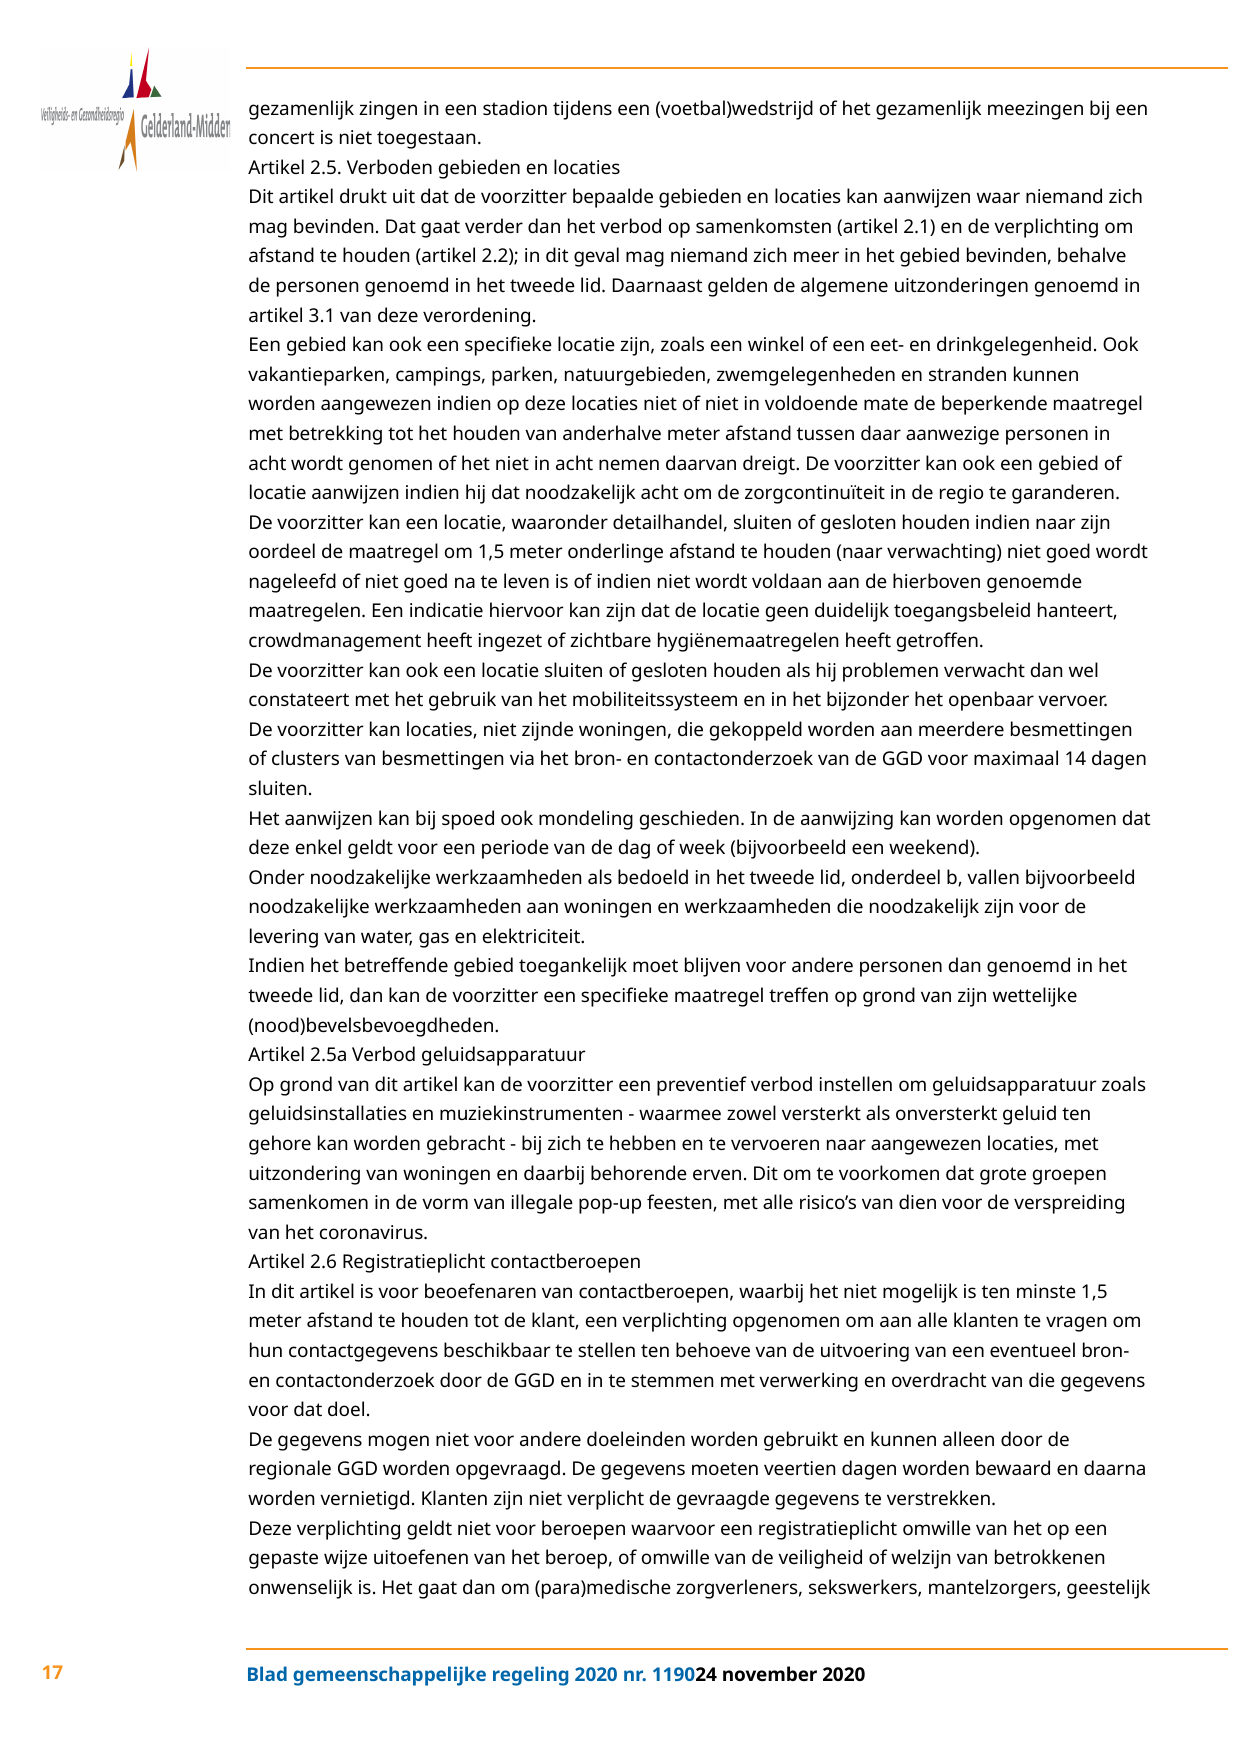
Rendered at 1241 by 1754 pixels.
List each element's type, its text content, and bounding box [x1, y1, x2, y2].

text Artikel 2.5a Verbod geluidsapparatuur [248, 1041, 1152, 1067]
text Dit artikel drukt uit dat de voorzitter bepaalde gebieden en locaties kan aanwijzen waar niemand zich mag bevinden. Dat gaat verder dan het verbod op samenkomsten (artikel 2.1) en de verplichting om afstand te houden (artikel 2.2); in dit geval mag niemand zich meer in het gebied bevinden, behalve de personen genoemd in het tweede lid. Daarnaast gelden de algemene uitzonderingen genoemd in artikel 3.1 van deze verordening. [248, 183, 1152, 328]
text Op grond van dit artikel kan de voorzitter een preventief verbod instellen om geluidsapparatuur zoals geluidsinstallaties en muziekinstrumenten - waarmee zowel versterkt als onversterkt geluid ten gehore kan worden gebracht - bij zich te hebben en te vervoeren naar aangewezen locaties, met uitzondering van woningen en daarbij behorende erven. Dit om te voorkomen dat grote groepen samenkomen in de vorm van illegale pop-up feesten, met alle risico’s van dien voor de verspreiding van het coronavirus. [248, 1071, 1152, 1245]
text In dit artikel is voor beoefenaren van contactberoepen, waarbij het niet mogelijk is ten minste 1,5 meter afstand te houden tot de klant, een verplichting opgenomen om aan alle klanten te vragen om hun contactgegevens beschikbaar te stellen ten behoeve van de uitvoering van een eventueel bron- en contactonderzoek door de GGD en in te stemmen met verwerking en overdracht van die gegevens voor dat doel. [248, 1278, 1152, 1422]
text Deze verplichting geldt niet voor beroepen waarvoor een registratieplicht omwille van het op een gepaste wijze uitoefenen van het beroep, of omwille van de veiligheid of welzijn van betrokkenen onwenselijk is. Het gaat dan om (para)medische zorgverleners, sekswerkers, mantelzorgers, geestelijk [248, 1515, 1152, 1600]
text Artikel 2.6 Registratieplicht contactberoepen [248, 1248, 1152, 1274]
text Indien het betreffende gebied toegankelijk moet blijven voor andere personen dan genoemd in het tweede lid, dan kan de voorzitter een specifieke maatregel treffen op grond van zijn wettelijke (nood)bevelsbevoegdheden. [248, 953, 1152, 1038]
text Onder noodzakelijke werkzaamheden als bedoeld in het tweede lid, onderdeel b, vallen bijvoorbeeld noodzakelijke werkzaamheden aan woningen en werkzaamheden die noodzakelijk zijn voor de levering van water, gas en elektriciteit. [248, 864, 1152, 949]
text Artikel 2.5. Verboden gebieden en locaties [248, 154, 1152, 180]
text De voorzitter kan ook een locatie sluiten of gesloten houden als hij problemen verwacht dan wel constateert met het gebruik van het mobiliteitssysteem en in het bijzonder het openbaar vervoer. [248, 657, 1152, 712]
text De voorzitter kan locaties, niet zijnde woningen, die gekoppeld worden aan meerdere besmettingen of clusters van besmettingen via het bron- en contactonderzoek van de GGD voor maximaal 14 dagen sluiten. [248, 716, 1152, 801]
text gezamenlijk zingen in een stadion tijdens een (voetbal)wedstrijd of het gezamenlijk meezingen bij een concert is niet toegestaan. [248, 95, 1152, 150]
picture [41, 47, 231, 172]
text Het aanwijzen kan bij spoed ook mondeling geschieden. In de aanwijzing kan worden opgenomen dat deze enkel geldt voor een periode van de dag of week (bijvoorbeeld een weekend). [248, 805, 1152, 860]
text De voorzitter kan een locatie, waaronder detailhandel, sluiten of gesloten houden indien naar zijn oordeel de maatregel om 1,5 meter onderlinge afstand te houden (naar verwachting) niet goed wordt nageleefd of niet goed na te leven is of indien niet wordt voldaan aan de hierboven genoemde maatregelen. Een indicatie hiervoor kan zijn dat de locatie geen duidelijk toegangsbeleid hanteert, crowdmanagement heeft ingezet of zichtbare hygiënemaatregelen heeft getroffen. [248, 509, 1152, 653]
text De gegevens mogen niet voor andere doeleinden worden gebruikt en kunnen alleen door de regionale GGD worden opgevraagd. De gegevens moeten veertien dagen worden bewaard en daarna worden vernietigd. Klanten zijn niet verplicht de gevraagde gegevens te verstrekken. [248, 1426, 1152, 1511]
text Een gebied kan ook een specifieke locatie zijn, zoals een winkel of een eet- en drinkgelegenheid. Ook vakantieparken, campings, parken, natuurgebieden, zwemgelegenheden en stranden kunnen worden aangewezen indien op deze locaties niet of niet in voldoende mate de beperkende maatregel met betrekking tot het houden van anderhalve meter afstand tussen daar aanwezige personen in acht wordt genomen of het niet in acht nemen daarvan dreigt. De voorzitter kan ook een gebied of locatie aanwijzen indien hij dat noodzakelijk acht om de zorgcontinuïteit in de regio te garanderen. [248, 331, 1152, 505]
